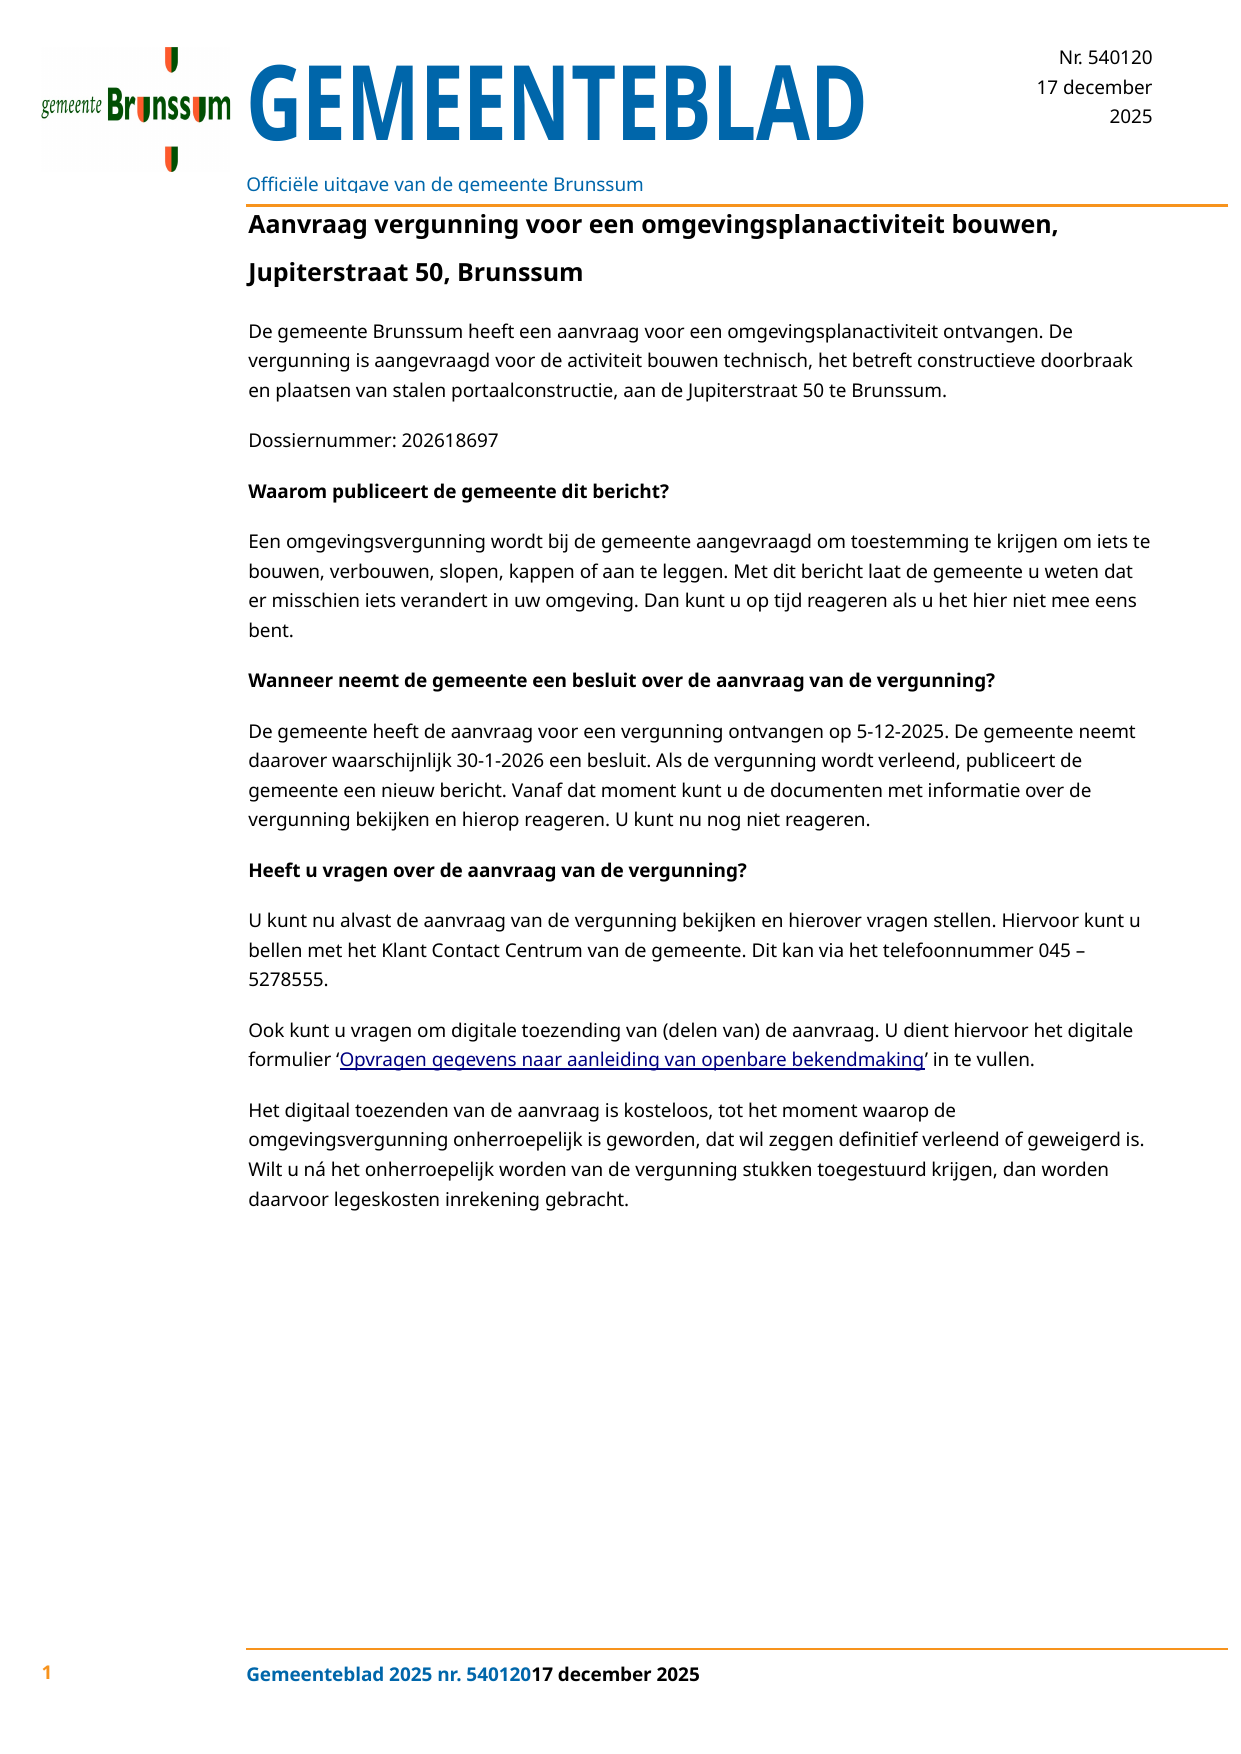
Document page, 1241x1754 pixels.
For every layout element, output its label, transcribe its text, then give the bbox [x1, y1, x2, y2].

text Aanvraag vergunning voor een omgevingsplanactiviteit bouwen, Jupiterstraat 50, Brunssum [248, 207, 1152, 288]
text De gemeente heeft de aanvraag voor een vergunning ontvangen op 5-12-2025. De gemeente neemt daarover waarschijnlijk 30-1-2026 een besluit. Als de vergunning wordt verleend, publiceert de gemeente een nieuw bericht. Vanaf dat moment kunt u de documenten met informatie over de vergunning bekijken en hierop reageren. U kunt nu nog niet reageren. [248, 718, 1152, 832]
text Heeft u vragen over de aanvraag van de vergunning? [248, 857, 1152, 883]
text Het digitaal toezenden van de aanvraag is kosteloos, tot het moment waarop de omgevingsvergunning onherroepelijk is geworden, dat wil zeggen definitief verleend of geweigerd is. Wilt u ná het onherroepelijk worden van de vergunning stukken toegestuurd krijgen, dan worden daarvoor legeskosten inrekening gebracht. [248, 1097, 1152, 1212]
picture [41, 47, 231, 172]
text Wanneer neemt de gemeente een besluit over de aanvraag van de vergunning? [248, 667, 1152, 693]
text De gemeente Brunssum heeft een aanvraag voor een omgevingsplanactiviteit ontvangen. De vergunning is aangevraagd voor de activiteit bouwen technisch, het betreft constructieve doorbraak en plaatsen van stalen portaalconstructie, aan de Jupiterstraat 50 te Brunssum. [248, 318, 1152, 403]
text Een omgevingsvergunning wordt bij de gemeente aangevraagd om toestemming te krijgen om iets te bouwen, verbouwen, slopen, kappen of aan te leggen. Met dit bericht laat de gemeente u weten dat er misschien iets verandert in uw omgeving. Dan kunt u op tijd reageren als u het hier niet mee eens bent. [248, 528, 1152, 643]
text U kunt nu alvast de aanvraag van de vergunning bekijken en hierover vragen stellen. Hiervoor kunt u bellen met het Klant Contact Centrum van de gemeente. Dit kan via het telefoonnummer 045 – 5278555. [248, 907, 1152, 992]
text Waarom publiceert de gemeente dit bericht? [248, 478, 1152, 504]
text Ook kunt u vragen om digitale toezending van (delen van) de aanvraag. U dient hiervoor het digitale formulier ‘Opvragen gegevens naar aanleiding van openbare bekendmaking’ in te vullen. [248, 1017, 1152, 1072]
text Dossiernummer: 202618697 [248, 427, 1152, 453]
